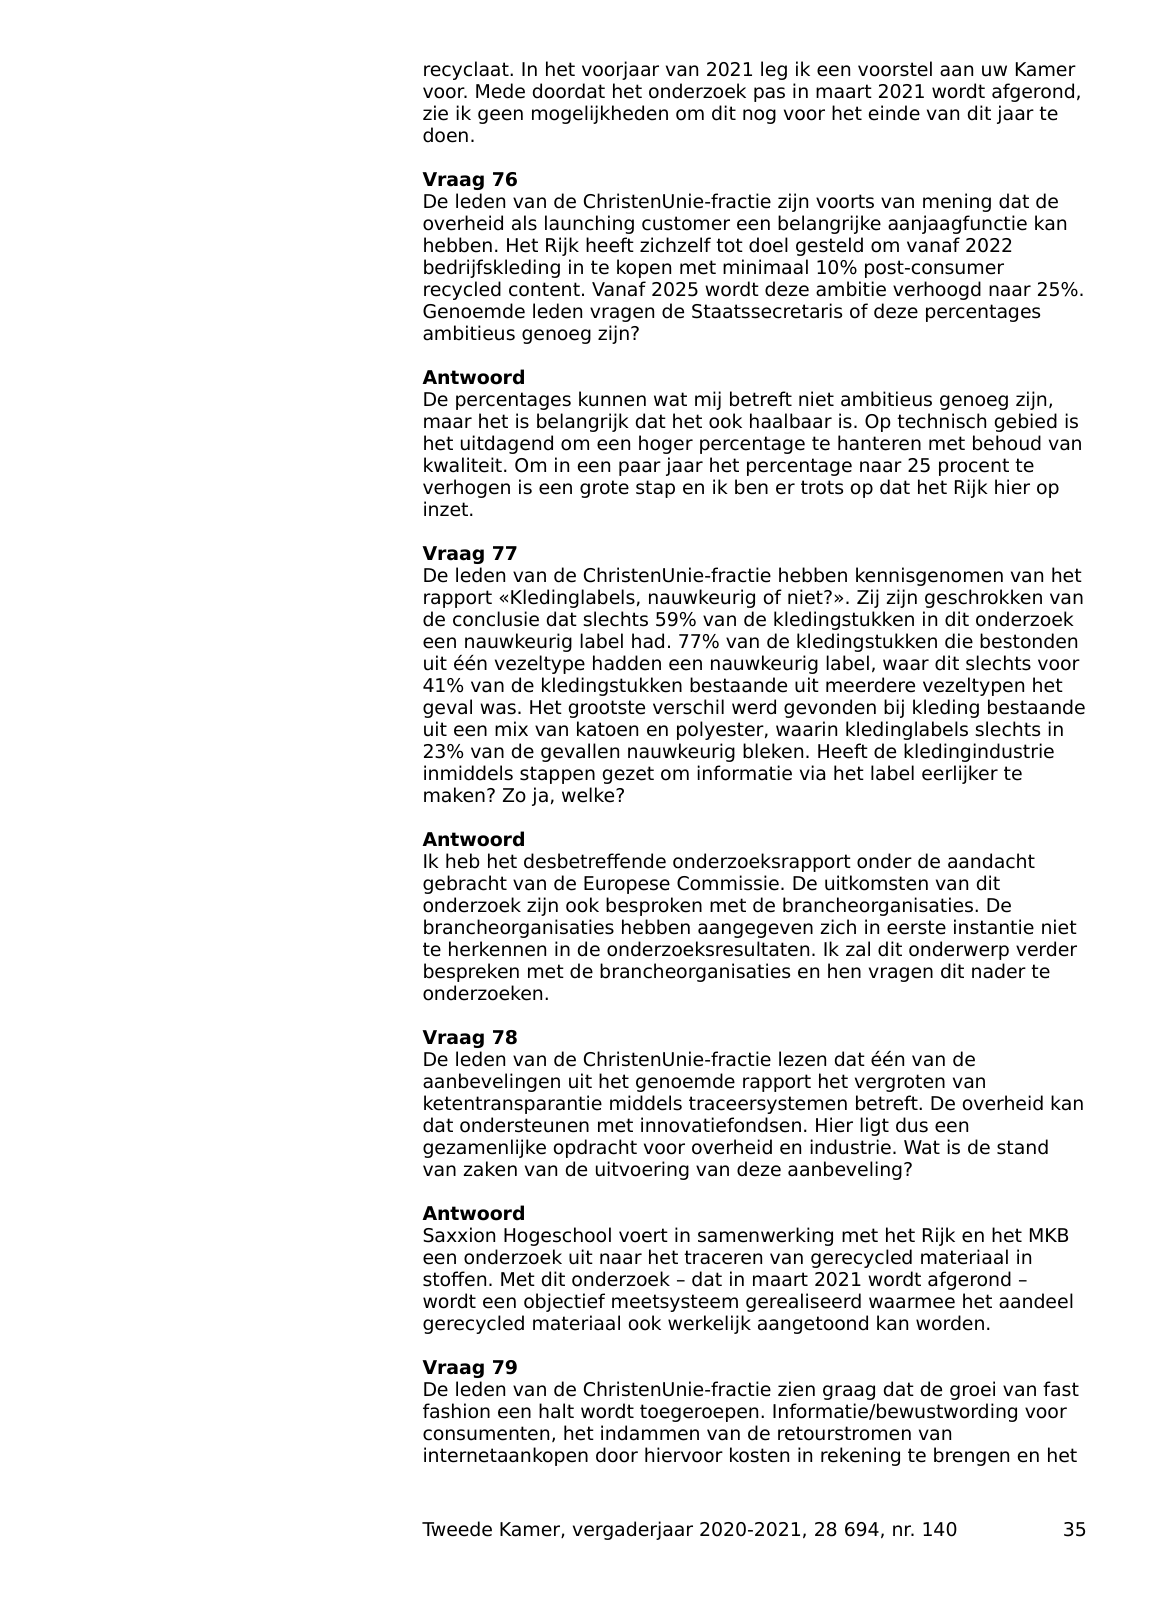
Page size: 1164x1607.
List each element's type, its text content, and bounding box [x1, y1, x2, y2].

text Vraag 76 [422, 169, 1087, 191]
text recyclaat. In het voorjaar van 2021 leg ik een voorstel aan uw Kamer voor. Mede doordat het onderzoek pas in maart 2021 wordt afgerond, zie ik geen mogelijkheden om dit nog voor het einde van dit jaar te doen. [422, 59, 1087, 147]
text De leden van de ChristenUnie-fractie zien graag dat de groei van fast fashion een halt wordt toegeroepen. Informatie/bewustwording voor consumenten, het indammen van de retourstromen van internetaankopen door hiervoor kosten in rekening te brengen en het [422, 1379, 1087, 1467]
text Antwoord [422, 1203, 1087, 1225]
text De percentages kunnen wat mij betreft niet ambitieus genoeg zijn, maar het is belangrijk dat het ook haalbaar is. Op technisch gebied is het uitdagend om een hoger percentage te hanteren met behoud van kwaliteit. Om in een paar jaar het percentage naar 25 procent te verhogen is een grote stap en ik ben er trots op dat het Rijk hier op inzet. [422, 389, 1087, 521]
text De leden van de ChristenUnie-fractie hebben kennisgenomen van het rapport «Kledinglabels, nauwkeurig of niet?». Zij zijn geschrokken van de conclusie dat slechts 59% van de kledingstukken in dit onderzoek een nauwkeurig label had. 77% van de kledingstukken die bestonden uit één vezeltype hadden een nauwkeurig label, waar dit slechts voor 41% van de kledingstukken bestaande uit meerdere vezeltypen het geval was. Het grootste verschil werd gevonden bij kleding bestaande uit een mix van katoen en polyester, waarin kledinglabels slechts in 23% van de gevallen nauwkeurig bleken. Heeft de kledingindustrie inmiddels stappen gezet om informatie via het label eerlijker te maken? Zo ja, welke? [422, 565, 1087, 807]
text De leden van de ChristenUnie-fractie lezen dat één van de aanbevelingen uit het genoemde rapport het vergroten van ketentransparantie middels traceersystemen betreft. De overheid kan dat ondersteunen met innovatiefondsen. Hier ligt dus een gezamenlijke opdracht voor overheid en industrie. Wat is de stand van zaken van de uitvoering van deze aanbeveling? [422, 1049, 1087, 1181]
text Antwoord [422, 367, 1087, 389]
text Saxxion Hogeschool voert in samenwerking met het Rijk en het MKB een onderzoek uit naar het traceren van gerecycled materiaal in stoffen. Met dit onderzoek – dat in maart 2021 wordt afgerond – wordt een objectief meetsysteem gerealiseerd waarmee het aandeel gerecycled materiaal ook werkelijk aangetoond kan worden. [422, 1225, 1087, 1335]
text Vraag 79 [422, 1357, 1087, 1379]
text Vraag 78 [422, 1027, 1087, 1049]
text Ik heb het desbetreffende onderzoeksrapport onder de aandacht gebracht van de Europese Commissie. De uitkomsten van dit onderzoek zijn ook besproken met de brancheorganisaties. De brancheorganisaties hebben aangegeven zich in eerste instantie niet te herkennen in de onderzoeksresultaten. Ik zal dit onderwerp verder bespreken met de brancheorganisaties en hen vragen dit nader te onderzoeken. [422, 851, 1087, 1005]
text Vraag 77 [422, 543, 1087, 565]
text De leden van de ChristenUnie-fractie zijn voorts van mening dat de overheid als launching customer een belangrijke aanjaagfunctie kan hebben. Het Rijk heeft zichzelf tot doel gesteld om vanaf 2022 bedrijfskleding in te kopen met minimaal 10% post-consumer recycled content. Vanaf 2025 wordt deze ambitie verhoogd naar 25%. Genoemde leden vragen de Staatssecretaris of deze percentages ambitieus genoeg zijn? [422, 191, 1087, 345]
text Antwoord [422, 829, 1087, 851]
